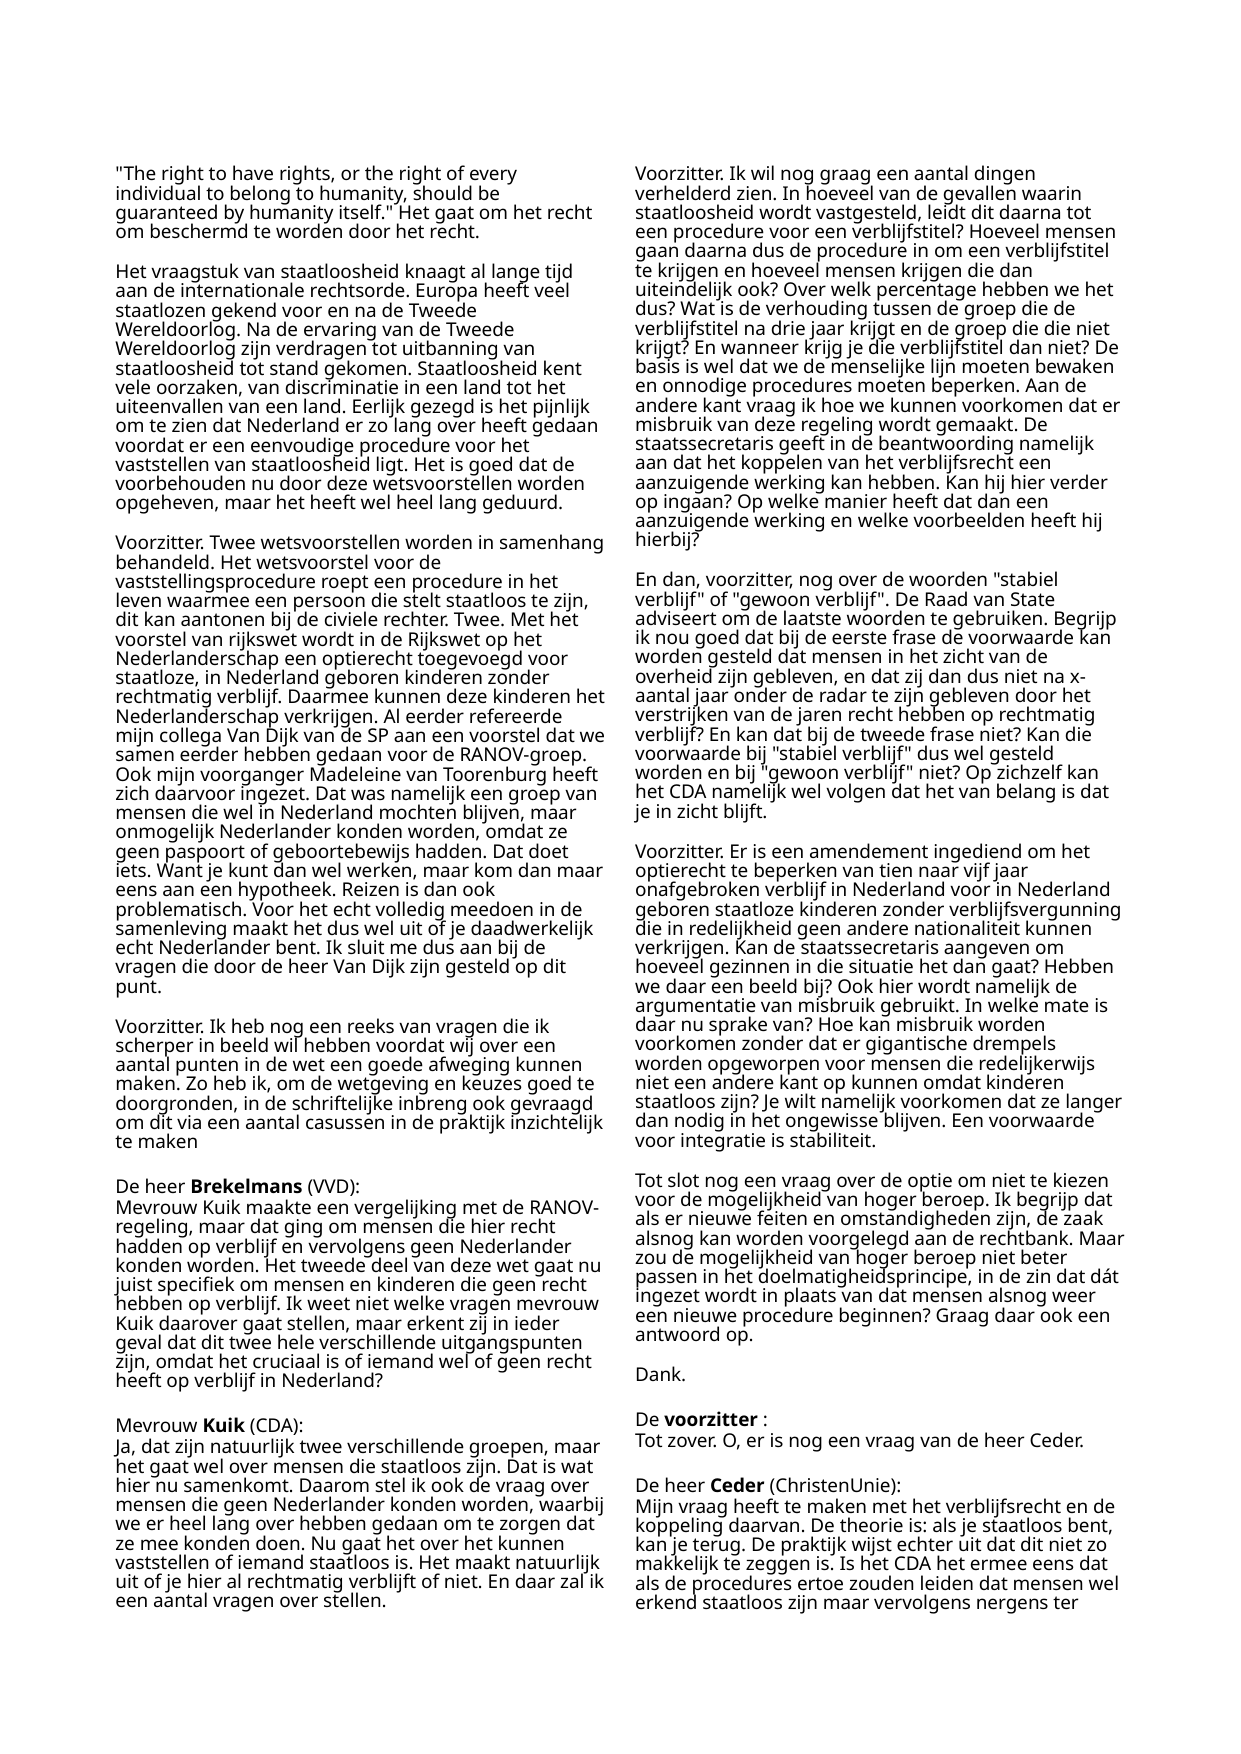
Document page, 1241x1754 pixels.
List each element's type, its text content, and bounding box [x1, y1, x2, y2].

text Het vraagstuk van staatloosheid knaagt al lange tijd aan de internationale rechtsorde. Europa heeft veel staatlozen gekend voor en na de Tweede Wereldoorlog. Na de ervaring van de Tweede Wereldoorlog zijn verdragen tot uitbanning van staatloosheid tot stand gekomen. Staatloosheid kent vele oorzaken, van discriminatie in een land tot het uiteenvallen van een land. Eerlijk gezegd is het pijnlijk om te zien dat Nederland er zo lang over heeft gedaan voordat er een eenvoudige procedure voor het vaststellen van staatloosheid ligt. Het is goed dat de voorbehouden nu door deze wetsvoorstellen worden opgeheven, maar het heeft wel heel lang geduurd. [115, 263, 605, 514]
text Voorzitter. Er is een amendement ingediend om het optierecht te beperken van tien naar vijf jaar onafgebroken verblijf in Nederland voor in Nederland geboren staatloze kinderen zonder verblijfsvergunning die in redelijkheid geen andere nationaliteit kunnen verkrijgen. Kan de staatssecretaris aangeven om hoeveel gezinnen in die situatie het dan gaat? Hebben we daar een beeld bij? Ook hier wordt namelijk de argumentatie van misbruik gebruikt. In welke mate is daar nu sprake van? Hoe kan misbruik worden voorkomen zonder dat er gigantische drempels worden opgeworpen voor mensen die redelijkerwijs niet een andere kant op kunnen omdat kinderen staatloos zijn? Je wilt namelijk voorkomen dat ze langer dan nodig in het ongewisse blijven. Een voorwaarde voor integratie is stabiliteit. [635, 843, 1125, 1151]
text Voorzitter. Ik heb nog een reeks van vragen die ik scherper in beeld wil hebben voordat wij over een aantal punten in de wet een goede afweging kunnen maken. Zo heb ik, om de wetgeving en keuzes goed te doorgronden, in de schriftelijke inbreng ook gevraagd om dit via een aantal casussen in de praktijk inzichtelijk te maken [115, 1018, 605, 1152]
text Mevrouw Kuik (CDA): [115, 1413, 605, 1438]
text Voorzitter. Ik wil nog graag een aantal dingen verhelderd zien. In hoeveel van de gevallen waarin staatloosheid wordt vastgesteld, leidt dit daarna tot een procedure voor een verblijfstitel? Hoeveel mensen gaan daarna dus de procedure in om een verblijfstitel te krijgen en hoeveel mensen krijgen die dan uiteindelijk ook? Over welk percentage hebben we het dus? Wat is de verhouding tussen de groep die de verblijfstitel na drie jaar krijgt en de groep die die niet krijgt? En wanneer krijg je die verblijfstitel dan niet? De basis is wel dat we de menselijke lijn moeten bewaken en onnodige procedures moeten beperken. Aan de andere kant vraag ik hoe we kunnen voorkomen dat er misbruik van deze regeling wordt gemaakt. De staatssecretaris geeft in de beantwoording namelijk aan dat het koppelen van het verblijfsrecht een aanzuigende werking kan hebben. Kan hij hier verder op ingaan? Op welke manier heeft dat dan een aanzuigende werking en welke voorbeelden heeft hij hierbij? [635, 165, 1125, 551]
text De heer Brekelmans (VVD): [115, 1173, 605, 1199]
text Dank. [635, 1366, 1125, 1385]
text Tot slot nog een vraag over de optie om niet te kiezen voor de mogelijkheid van hoger beroep. Ik begrijp dat als er nieuwe feiten en omstandigheden zijn, de zaak alsnog kan worden voorgelegd aan de rechtbank. Maar zou de mogelijkheid van hoger beroep niet beter passen in het doelmatigheidsprincipe, in de zin dat dát ingezet wordt in plaats van dat mensen alsnog weer een nieuwe procedure beginnen? Graag daar ook een antwoord op. [635, 1172, 1125, 1345]
text "The right to have rights, or the right of every individual to belong to humanity, should be guaranteed by humanity itself." Het gaat om het recht om beschermd te worden door het recht. [115, 165, 605, 242]
text En dan, voorzitter, nog over de woorden "stabiel verblijf" of "gewoon verblijf". De Raad van State adviseert om de laatste woorden te gebruiken. Begrijp ik nou goed dat bij de eerste frase de voorwaarde kan worden gesteld dat mensen in het zicht van de overheid zijn gebleven, en dat zij dan dus niet na x-aantal jaar onder de radar te zijn gebleven door het verstrijken van de jaren recht hebben op rechtmatig verblijf? En kan dat bij de tweede frase niet? Kan die voorwaarde bij "stabiel verblijf" dus wel gesteld worden en bij "gewoon verblijf" niet? Op zichzelf kan het CDA namelijk wel volgen dat het van belang is dat je in zicht blijft. [635, 571, 1125, 822]
text De voorzitter : [635, 1406, 1125, 1432]
text De heer Ceder (ChristenUnie): [635, 1472, 1125, 1498]
text Ja, dat zijn natuurlijk twee verschillende groepen, maar het gaat wel over mensen die staatloos zijn. Dat is wat hier nu samenkomt. Daarom stel ik ook de vraag over mensen die geen Nederlander konden worden, waarbij we er heel lang over hebben gedaan om te zorgen dat ze mee konden doen. Nu gaat het over het kunnen vaststellen of iemand staatloos is. Het maakt natuurlijk uit of je hier al rechtmatig verblijft of niet. En daar zal ik een aantal vragen over stellen. [115, 1438, 605, 1612]
text Mevrouw Kuik maakte een vergelijking met de RANOV-regeling, maar dat ging om mensen die hier recht hadden op verblijf en vervolgens geen Nederlander konden worden. Het tweede deel van deze wet gaat nu juist specifiek om mensen en kinderen die geen recht hebben op verblijf. Ik weet niet welke vragen mevrouw Kuik daarover gaat stellen, maar erkent zij in ieder geval dat dit twee hele verschillende uitgangspunten zijn, omdat het cruciaal is of iemand wel of geen recht heeft op verblijf in Nederland? [115, 1199, 605, 1392]
text Mijn vraag heeft te maken met het verblijfsrecht en de koppeling daarvan. De theorie is: als je staatloos bent, kan je terug. De praktijk wijst echter uit dat dit niet zo makkelijk te zeggen is. Is het CDA het ermee eens dat als de procedures ertoe zouden leiden dat mensen wel erkend staatloos zijn maar vervolgens nergens ter [635, 1498, 1125, 1613]
text Tot zover. O, er is nog een vraag van de heer Ceder. [635, 1432, 1125, 1451]
text Voorzitter. Twee wetsvoorstellen worden in samenhang behandeld. Het wetsvoorstel voor de vaststellingsprocedure roept een procedure in het leven waarmee een persoon die stelt staatloos te zijn, dit kan aantonen bij de civiele rechter. Twee. Met het voorstel van rijkswet wordt in de Rijkswet op het Nederlanderschap een optierecht toegevoegd voor staatloze, in Nederland geboren kinderen zonder rechtmatig verblijf. Daarmee kunnen deze kinderen het Nederlanderschap verkrijgen. Al eerder refereerde mijn collega Van Dijk van de SP aan een voorstel dat we samen eerder hebben gedaan voor de RANOV-groep. Ook mijn voorganger Madeleine van Toorenburg heeft zich daarvoor ingezet. Dat was namelijk een groep van mensen die wel in Nederland mochten blijven, maar onmogelijk Nederlander konden worden, omdat ze geen paspoort of geboortebewijs hadden. Dat doet iets. Want je kunt dan wel werken, maar kom dan maar eens aan een hypotheek. Reizen is dan ook problematisch. Voor het echt volledig meedoen in de samenleving maakt het dus wel uit of je daadwerkelijk echt Nederlander bent. Ik sluit me dus aan bij de vragen die door de heer Van Dijk zijn gesteld op dit punt. [115, 534, 605, 997]
